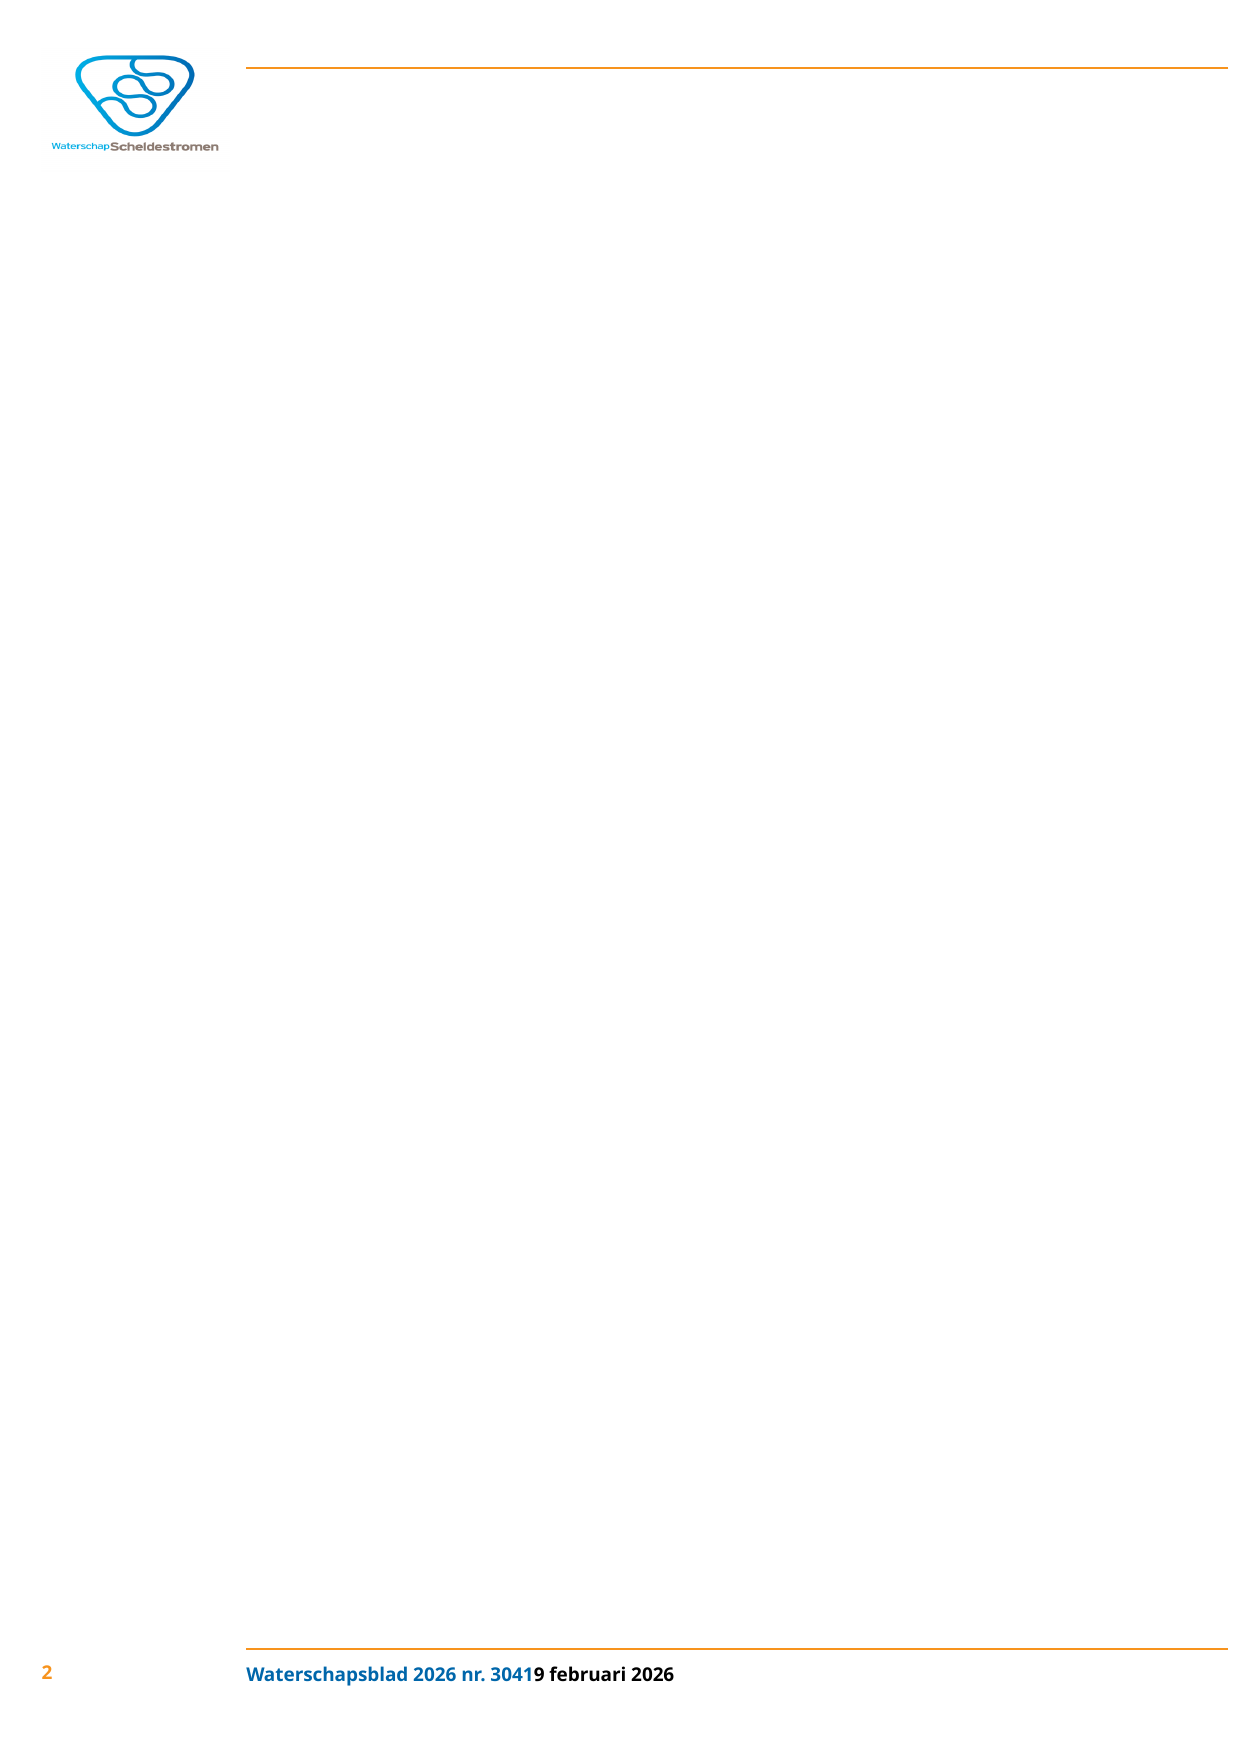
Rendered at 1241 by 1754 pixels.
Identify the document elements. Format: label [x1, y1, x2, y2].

picture [41, 47, 231, 172]
